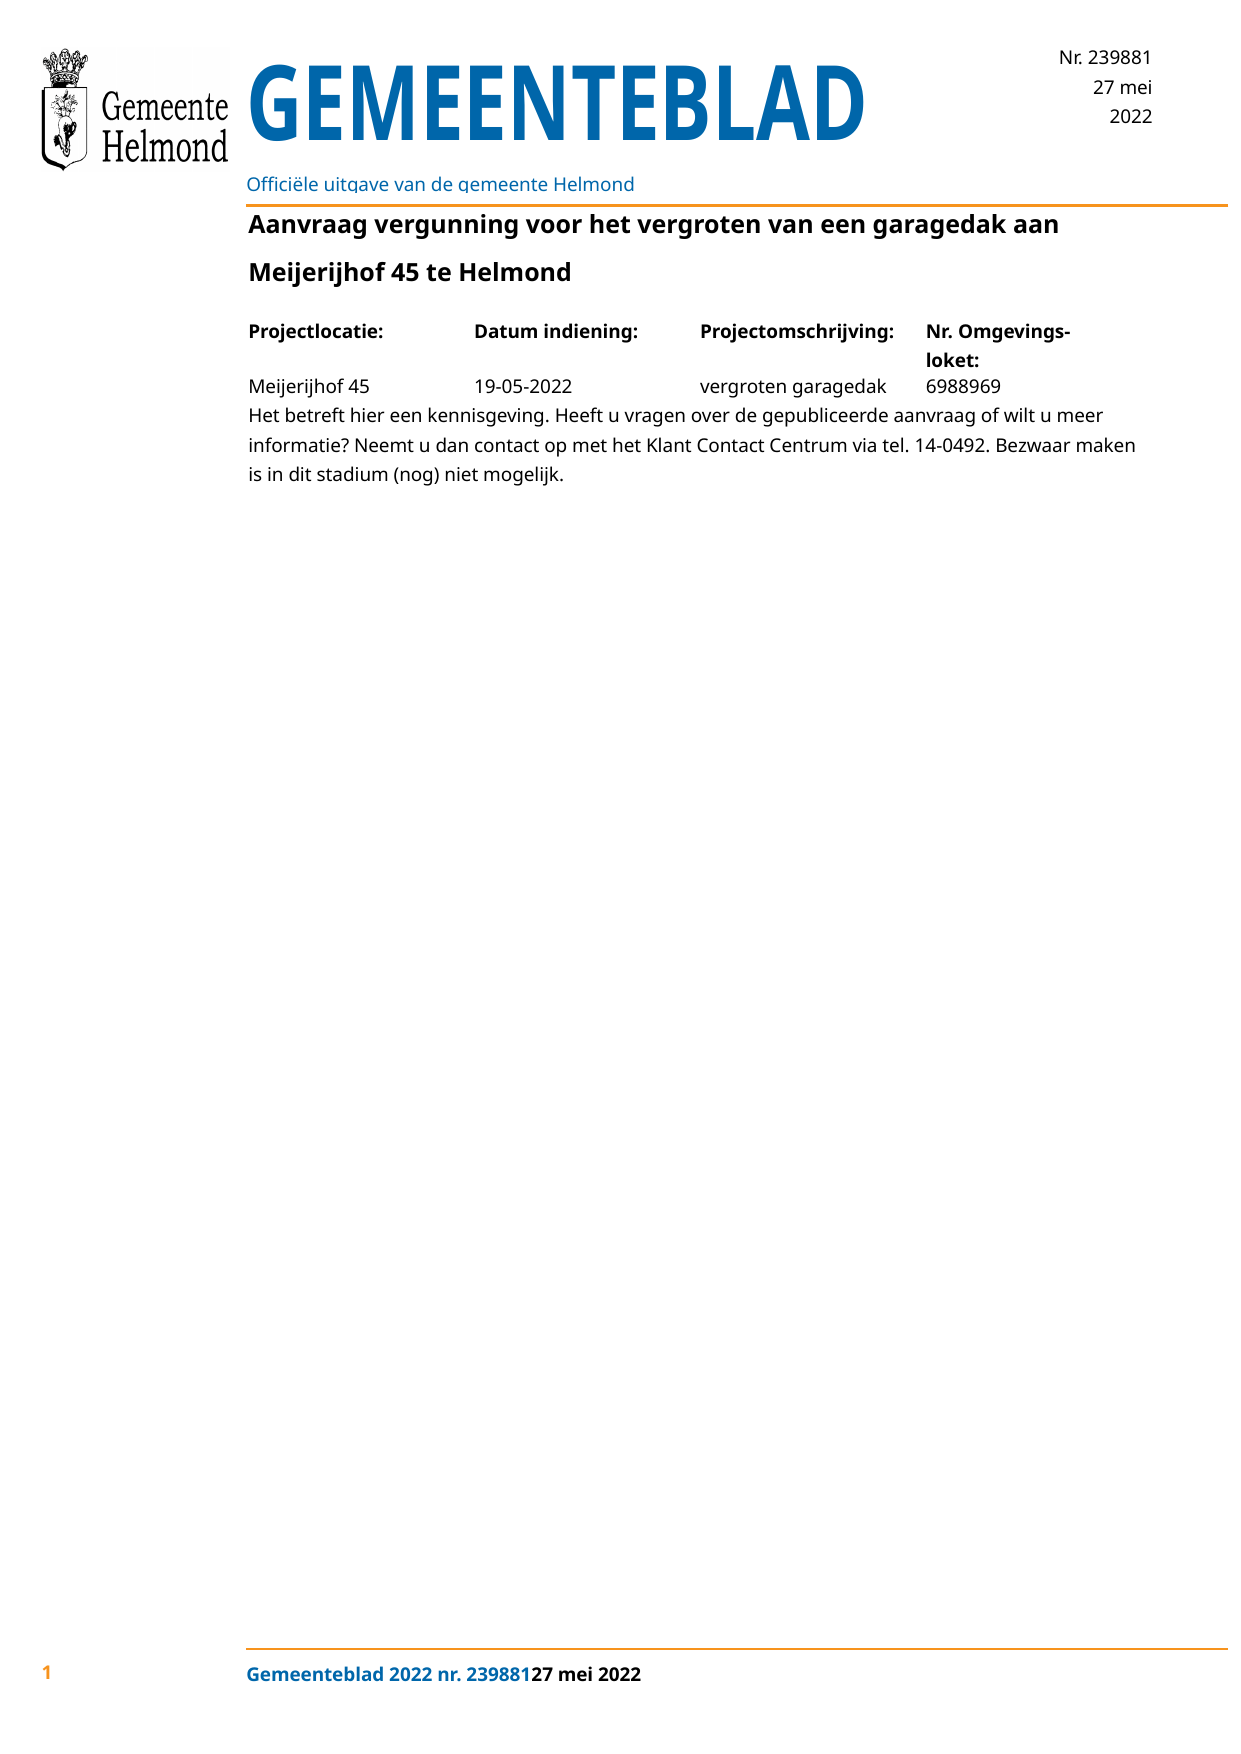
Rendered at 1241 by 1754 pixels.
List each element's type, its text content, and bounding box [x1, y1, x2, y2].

table_header Projectlocatie: [248, 318, 474, 373]
table_header Nr. Omgevings- loket: [926, 318, 1152, 373]
picture [41, 47, 231, 172]
table_header Datum indiening: [474, 318, 700, 373]
table_header Projectomschrijving: [700, 318, 926, 373]
text Het betreft hier een kennisgeving. Heeft u vragen over de gepubliceerde aanvraag of wilt u meer informatie? Neemt u dan contact op met het Klant Contact Centrum via tel. 14-0492. Bezwaar maken is in dit stadium (nog) niet mogelijk. [248, 402, 1152, 487]
table_cell 6988969 [926, 373, 1152, 399]
table_cell 19-05-2022 [474, 373, 700, 399]
table_cell vergroten garagedak [700, 373, 926, 399]
table_cell Meijerijhof 45 [248, 373, 474, 399]
text Aanvraag vergunning voor het vergroten van een garagedak aan Meijerijhof 45 te Helmond [248, 207, 1152, 288]
